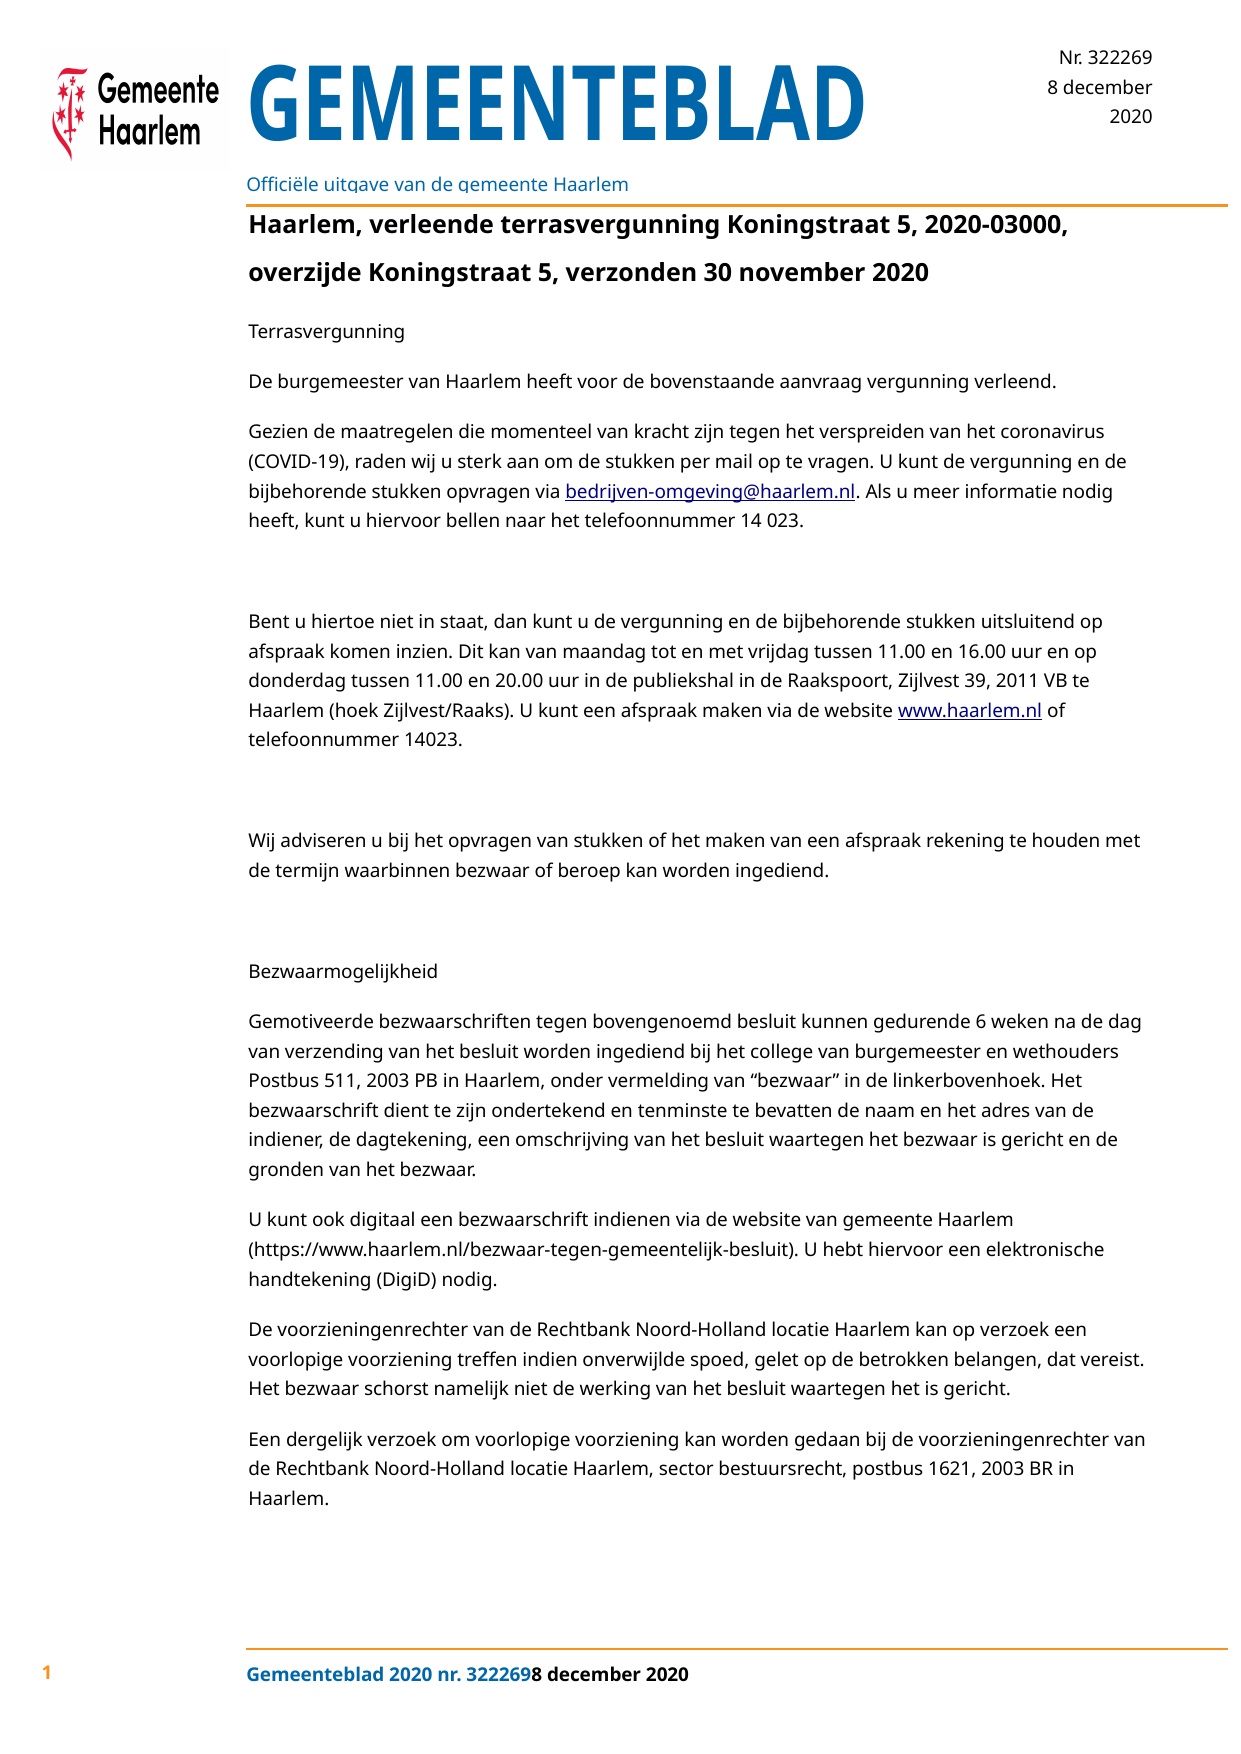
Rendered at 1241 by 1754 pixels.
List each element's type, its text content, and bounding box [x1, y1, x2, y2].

text Terrasvergunning [248, 318, 1152, 344]
text Gemotiveerde bezwaarschriften tegen bovengenoemd besluit kunnen gedurende 6 weken na de dag van verzending van het besluit worden ingediend bij het college van burgemeester en wethouders Postbus 511, 2003 PB in Haarlem, onder vermelding van “bezwaar” in de linkerbovenhoek. Het bezwaarschrift dient te zijn ondertekend en tenminste te bevatten de naam en het adres van de indiener, de dagtekening, een omschrijving van het besluit waartegen het bezwaar is gericht en de gronden van het bezwaar. [248, 1008, 1152, 1182]
text Wij adviseren u bij het opvragen van stukken of het maken van een afspraak rekening te houden met de termijn waarbinnen bezwaar of beroep kan worden ingediend. [248, 827, 1152, 883]
text De voorzieningenrechter van de Rechtbank Noord-Holland locatie Haarlem kan op verzoek een voorlopige voorziening treffen indien onverwijlde spoed, gelet op de betrokken belangen, dat vereist. Het bezwaar schorst namelijk niet de werking van het besluit waartegen het is gericht. [248, 1316, 1152, 1401]
picture [41, 47, 231, 172]
text Een dergelijk verzoek om voorlopige voorziening kan worden gedaan bij de voorzieningenrechter van de Rechtbank Noord-Holland locatie Haarlem, sector bestuursrecht, postbus 1621, 2003 BR in Haarlem. [248, 1426, 1152, 1511]
text Gezien de maatregelen die momenteel van kracht zijn tegen het verspreiden van het coronavirus (COVID-19), raden wij u sterk aan om de stukken per mail op te vragen. U kunt de vergunning en de bijbehorende stukken opvragen via bedrijven-omgeving@haarlem.nl. Als u meer informatie nodig heeft, kunt u hiervoor bellen naar het telefoonnummer 14 023. [248, 419, 1152, 533]
text Bent u hiertoe niet in staat, dan kunt u de vergunning en de bijbehorende stukken uitsluitend op afspraak komen inzien. Dit kan van maandag tot en met vrijdag tussen 11.00 en 16.00 uur en op donderdag tussen 11.00 en 20.00 uur in de publiekshal in de Raakspoort, Zijlvest 39, 2011 VB te Haarlem (hoek Zijlvest/Raaks). U kunt een afspraak maken via de website www.haarlem.nl of telefoonnummer 14023. [248, 608, 1152, 752]
text Bezwaarmogelijkheid [248, 958, 1152, 984]
text De burgemeester van Haarlem heeft voor de bovenstaande aanvraag vergunning verleend. [248, 368, 1152, 394]
text U kunt ook digitaal een bezwaarschrift indienen via de website van gemeente Haarlem (https://www.haarlem.nl/bezwaar-tegen-gemeentelijk-besluit). U hebt hiervoor een elektronische handtekening (DigiD) nodig. [248, 1207, 1152, 1292]
text Haarlem, verleende terrasvergunning Koningstraat 5, 2020-03000, overzijde Koningstraat 5, verzonden 30 november 2020 [248, 207, 1152, 288]
